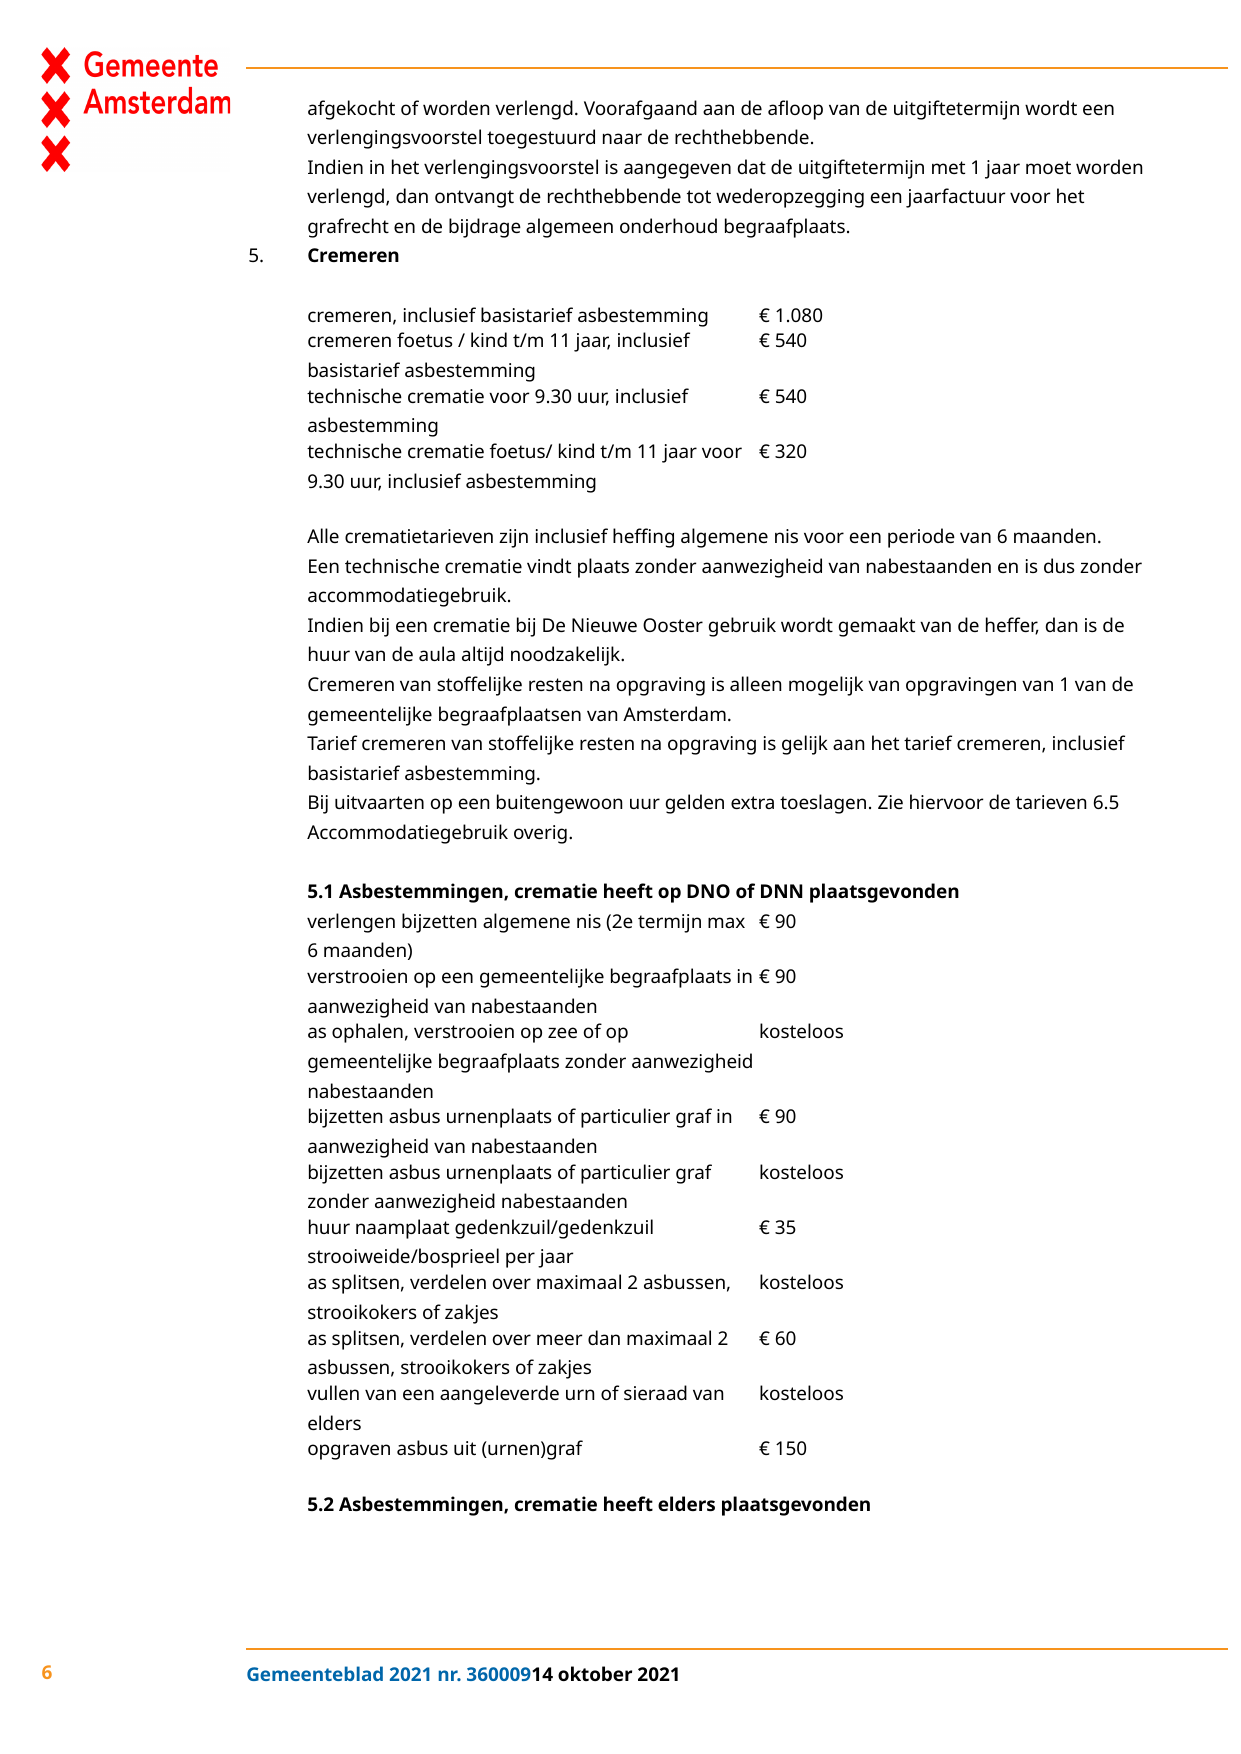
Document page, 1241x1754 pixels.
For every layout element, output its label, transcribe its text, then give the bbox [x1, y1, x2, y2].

picture [41, 47, 231, 172]
table_cell € 320 [759, 438, 1211, 494]
table_cell € 90 [759, 1104, 1211, 1159]
table_header € 90 [759, 908, 1211, 963]
table_header € 1.080 [759, 302, 1211, 328]
table_cell opgraven asbus uit (urnen)graf [307, 1435, 759, 1461]
table_cell technische crematie foetus/ kind t/m 11 jaar voor 9.30 uur, inclusief asbestemming [307, 438, 759, 494]
list Bij uitvaarten op een buitengewoon uur gelden extra toeslagen. Zie hiervoor de tarieven 6.5 Accommodatiegebruik overig. [248, 789, 1152, 845]
list Indien in het verlengingsvoorstel is aangegeven dat de uitgiftetermijn met 1 jaar moet worden verlengd, dan ontvangt de rechthebbende tot wederopzegging een jaarfactuur voor het grafrecht en de bijdrage algemeen onderhoud begraafplaats. [248, 154, 1152, 239]
table_cell kosteloos [759, 1159, 1211, 1214]
table_cell huur naamplaat gedenkzuil/gedenkzuil strooiweide/bosprieel per jaar [307, 1214, 759, 1269]
table_cell kosteloos [759, 1270, 1211, 1325]
table_cell € 540 [759, 383, 1211, 438]
table_header cremeren, inclusief basistarief asbestemming [307, 302, 759, 328]
list 5.1 Asbestemmingen, crematie heeft op DNO of DNN plaatsgevonden [248, 878, 1152, 904]
table_cell cremeren foetus / kind t/m 11 jaar, inclusief basistarief asbestemming [307, 328, 759, 383]
list Tarief cremeren van stoffelijke resten na opgraving is gelijk aan het tarief cremeren, inclusief basistarief asbestemming. [248, 730, 1152, 786]
table_cell kosteloos [759, 1380, 1211, 1435]
list 5.2 Asbestemmingen, crematie heeft elders plaatsgevonden [248, 1491, 1152, 1517]
table_cell kosteloos [759, 1019, 1211, 1103]
table_cell as ophalen, verstrooien op zee of op gemeentelijke begraafplaats zonder aanwezigheid nabestaanden [307, 1019, 759, 1103]
list Cremeren van stoffelijke resten na opgraving is alleen mogelijk van opgravingen van 1 van de gemeentelijke begraafplaatsen van Amsterdam. [248, 671, 1152, 727]
table_cell as splitsen, verdelen over meer dan maximaal 2 asbussen, strooikokers of zakjes [307, 1325, 759, 1380]
list Indien bij een crematie bij De Nieuwe Ooster gebruik wordt gemaakt van de heffer, dan is de huur van de aula altijd noodzakelijk. [248, 612, 1152, 667]
list Cremeren [248, 243, 1152, 268]
table_cell technische crematie voor 9.30 uur, inclusief asbestemming [307, 383, 759, 438]
list Een technische crematie vindt plaats zonder aanwezigheid van nabestaanden en is dus zonder accommodatiegebruik. [248, 553, 1152, 608]
table_cell € 90 [759, 963, 1211, 1019]
table_cell verstrooien op een gemeentelijke begraafplaats in aanwezigheid van nabestaanden [307, 963, 759, 1019]
list Alle crematietarieven zijn inclusief heffing algemene nis voor een periode van 6 maanden. [248, 523, 1152, 549]
list afgekocht of worden verlengd. Voorafgaand aan de afloop van de uitgiftetermijn wordt een verlengingsvoorstel toegestuurd naar de rechthebbende. [248, 95, 1152, 150]
table_cell € 540 [759, 328, 1211, 383]
table_cell bijzetten asbus urnenplaats of particulier graf in aanwezigheid van nabestaanden [307, 1104, 759, 1159]
table_cell bijzetten asbus urnenplaats of particulier graf zonder aanwezigheid nabestaanden [307, 1159, 759, 1214]
table_cell € 60 [759, 1325, 1211, 1380]
table_cell vullen van een aangeleverde urn of sieraad van elders [307, 1380, 759, 1435]
table_header verlengen bijzetten algemene nis (2e termijn max 6 maanden) [307, 908, 759, 963]
table_cell as splitsen, verdelen over maximaal 2 asbussen, strooikokers of zakjes [307, 1270, 759, 1325]
table_cell € 35 [759, 1214, 1211, 1269]
table_cell € 150 [759, 1435, 1211, 1461]
